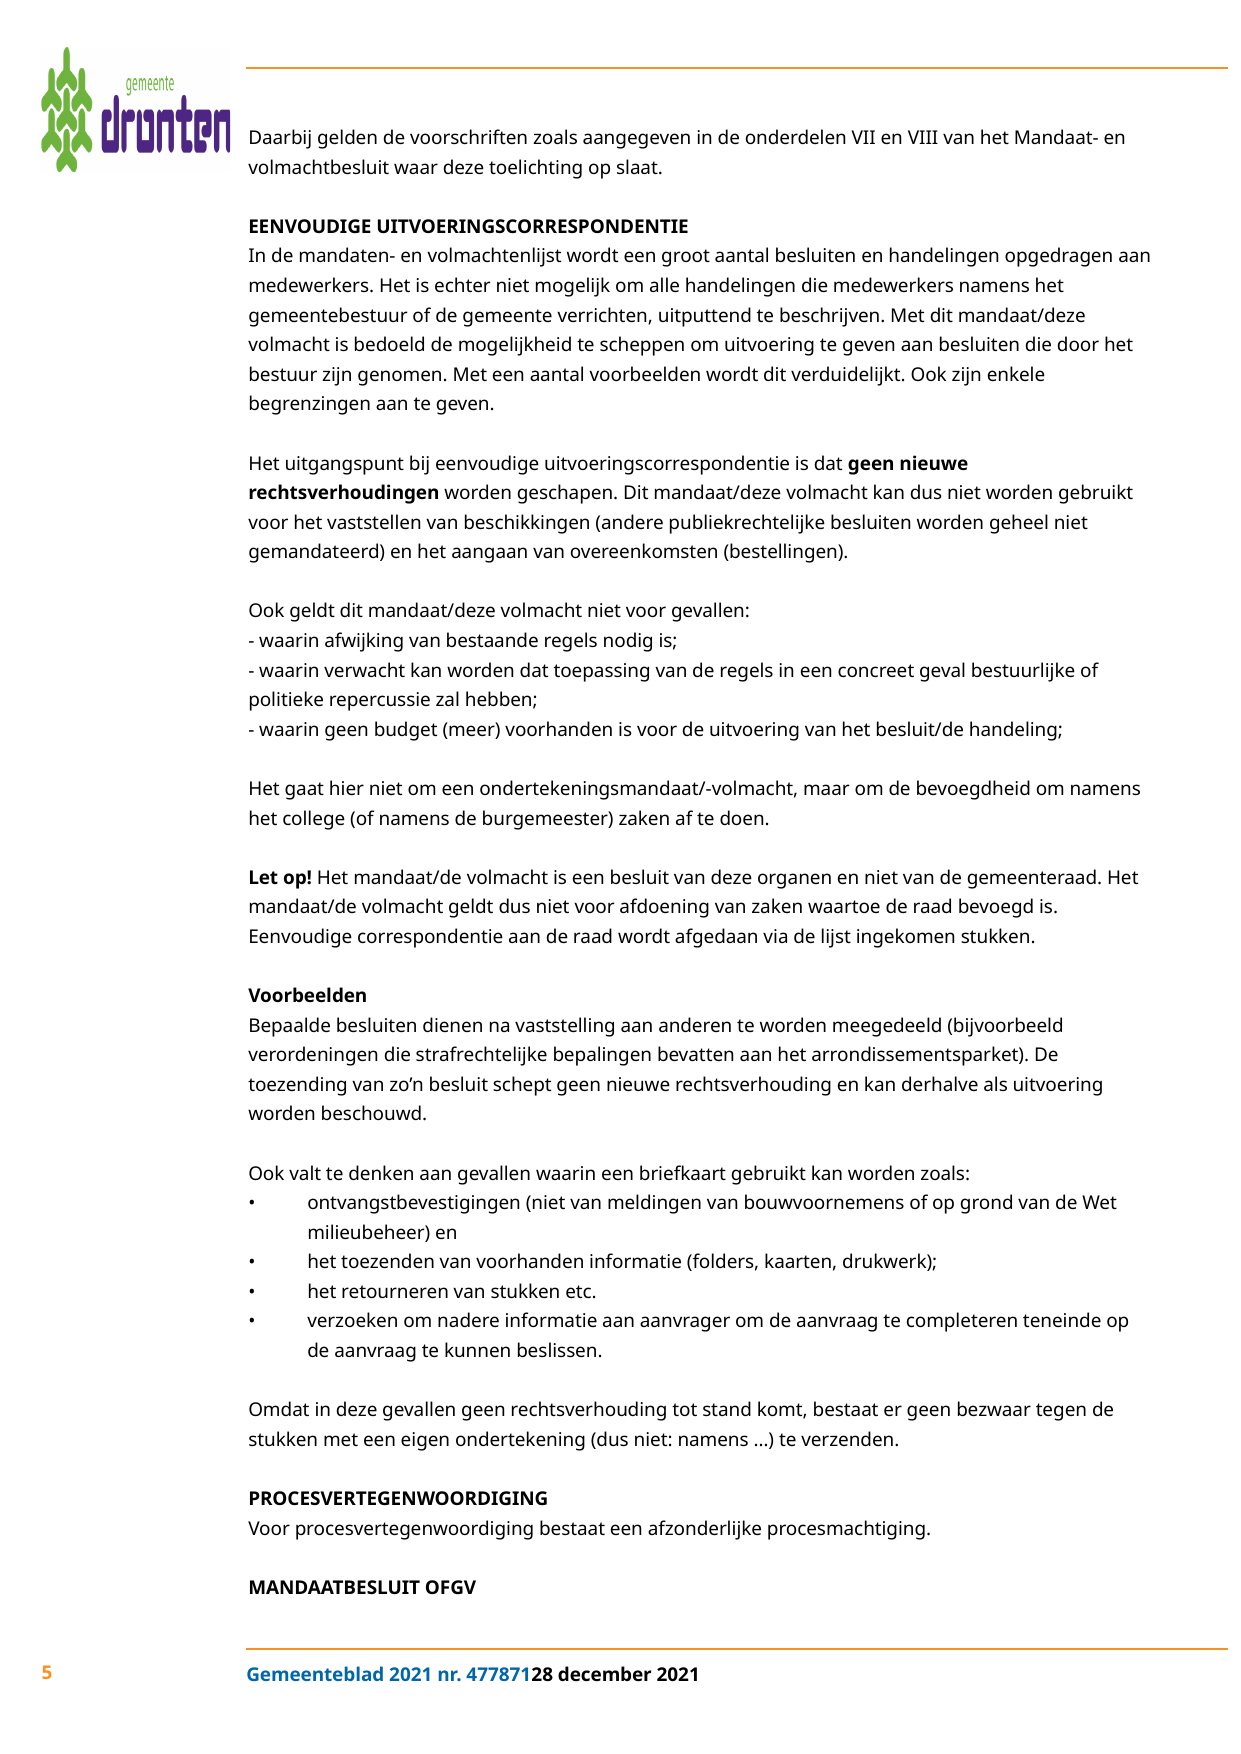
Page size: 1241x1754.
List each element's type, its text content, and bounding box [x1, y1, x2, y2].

text EENVOUDIGE UITVOERINGSCORRESPONDENTIE [248, 213, 1152, 239]
text Ook valt te denken aan gevallen waarin een briefkaart gebruikt kan worden zoals: [248, 1160, 1152, 1186]
text - waarin geen budget (meer) voorhanden is voor de uitvoering van het besluit/de handeling; [248, 716, 1152, 742]
text In de mandaten- en volmachtenlijst wordt een groot aantal besluiten en handelingen opgedragen aan medewerkers. Het is echter niet mogelijk om alle handelingen die medewerkers namens het gemeentebestuur of de gemeente verrichten, uitputtend te beschrijven. Met dit mandaat/deze volmacht is bedoeld de mogelijkheid te scheppen om uitvoering te geven aan besluiten die door het bestuur zijn genomen. Met een aantal voorbeelden wordt dit verduidelijkt. Ook zijn enkele begrenzingen aan te geven. [248, 243, 1152, 416]
text Voor procesvertegenwoordiging bestaat een afzonderlijke procesmachtiging. [248, 1515, 1152, 1541]
list ontvangstbevestigingen (niet van meldingen van bouwvoornemens of op grond van de Wet milieubeheer) en [248, 1189, 1152, 1245]
text Bepaalde besluiten dienen na vaststelling aan anderen te worden meegedeeld (bijvoorbeeld verordeningen die strafrechtelijke bepalingen bevatten aan het arrondissementsparket). De toezending van zo’n besluit schept geen nieuwe rechtsverhouding en kan derhalve als uitvoering worden beschouwd. [248, 1012, 1152, 1126]
text PROCESVERTEGENWOORDIGING [248, 1485, 1152, 1511]
text Ook geldt dit mandaat/deze volmacht niet voor gevallen: [248, 598, 1152, 623]
text Let op! Het mandaat/de volmacht is een besluit van deze organen en niet van de gemeenteraad. Het mandaat/de volmacht geldt dus niet voor afdoening van zaken waartoe de raad bevoegd is. Eenvoudige correspondentie aan de raad wordt afgedaan via de lijst ingekomen stukken. [248, 864, 1152, 949]
text Het gaat hier niet om een ondertekeningsmandaat/-volmacht, maar om de bevoegdheid om namens het college (of namens de burgemeester) zaken af te doen. [248, 775, 1152, 831]
text Het uitgangspunt bij eenvoudige uitvoeringscorrespondentie is dat geen nieuwe rechtsverhoudingen worden geschapen. Dit mandaat/deze volmacht kan dus niet worden gebruikt voor het vaststellen van beschikkingen (andere publiekrechtelijke besluiten worden geheel niet gemandateerd) en het aangaan van overeenkomsten (bestellingen). [248, 450, 1152, 564]
text MANDAATBESLUIT OFGV [248, 1574, 1152, 1600]
text Voorbeelden [248, 982, 1152, 1008]
text Omdat in deze gevallen geen rechtsverhouding tot stand komt, bestaat er geen bezwaar tegen de stukken met een eigen ondertekening (dus niet: namens …) te verzenden. [248, 1396, 1152, 1452]
picture [41, 47, 231, 172]
list het retourneren van stukken etc. [248, 1278, 1152, 1304]
text - waarin afwijking van bestaande regels nodig is; [248, 627, 1152, 653]
text - waarin verwacht kan worden dat toepassing van de regels in een concreet geval bestuurlijke of politieke repercussie zal hebben; [248, 657, 1152, 712]
list het toezenden van voorhanden informatie (folders, kaarten, drukwerk); [248, 1248, 1152, 1274]
text Daarbij gelden de voorschriften zoals aangegeven in de onderdelen VII en VIII van het Mandaat- en volmachtbesluit waar deze toelichting op slaat. [248, 124, 1152, 180]
list verzoeken om nadere informatie aan aanvrager om de aanvraag te completeren teneinde op de aanvraag te kunnen beslissen. [248, 1308, 1152, 1363]
